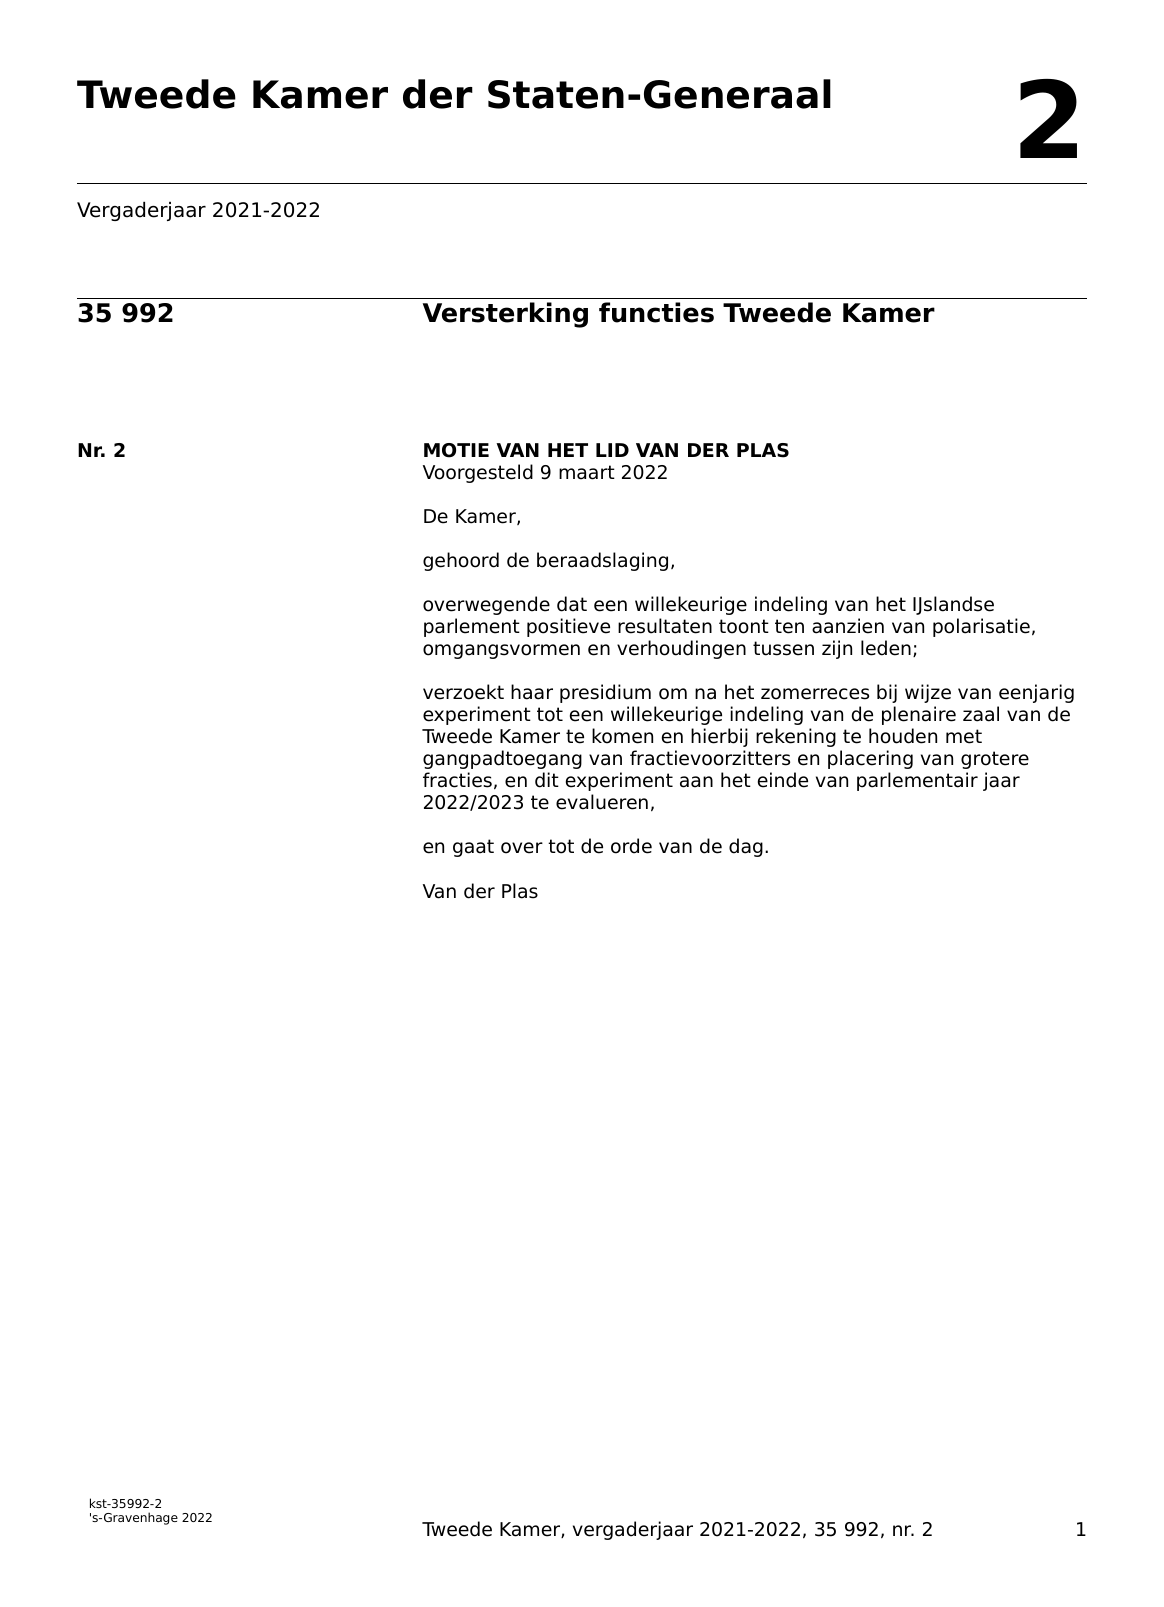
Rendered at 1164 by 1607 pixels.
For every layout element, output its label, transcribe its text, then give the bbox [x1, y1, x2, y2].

text 's-Gravenhage 2022 [88, 1511, 323, 1525]
table_cell Vergaderjaar 2021-2022 [77, 184, 1087, 298]
subtitle Nr. 2 MOTIE VAN HET LID VAN DER PLAS [77, 440, 1087, 462]
text verzoekt haar presidium om na het zomerreces bij wijze van eenjarig experiment tot een willekeurige indeling van de plenaire zaal van de Tweede Kamer te komen en hierbij rekening te houden met gangpadtoegang van fractievoorzitters en placering van grotere fracties, en dit experiment aan het einde van parlementair jaar 2022/2023 te evalueren, [422, 682, 1087, 814]
table_header Tweede Kamer der Staten-Generaal [77, 59, 886, 183]
table_header 2 [886, 59, 1087, 183]
text en gaat over tot de orde van de dag. [422, 836, 1087, 858]
subtitle 35 992 Versterking functies Tweede Kamer [77, 299, 1087, 329]
text gehoord de beraadslaging, [422, 550, 1087, 572]
text Van der Plas [422, 881, 1087, 902]
text overwegende dat een willekeurige indeling van het IJslandse parlement positieve resultaten toont ten aanzien van polarisatie, omgangsvormen en verhoudingen tussen zijn leden; [422, 594, 1087, 660]
text De Kamer, [422, 506, 1087, 528]
text Voorgesteld 9 maart 2022 [422, 462, 1087, 484]
text kst-35992-2 [88, 1497, 323, 1511]
